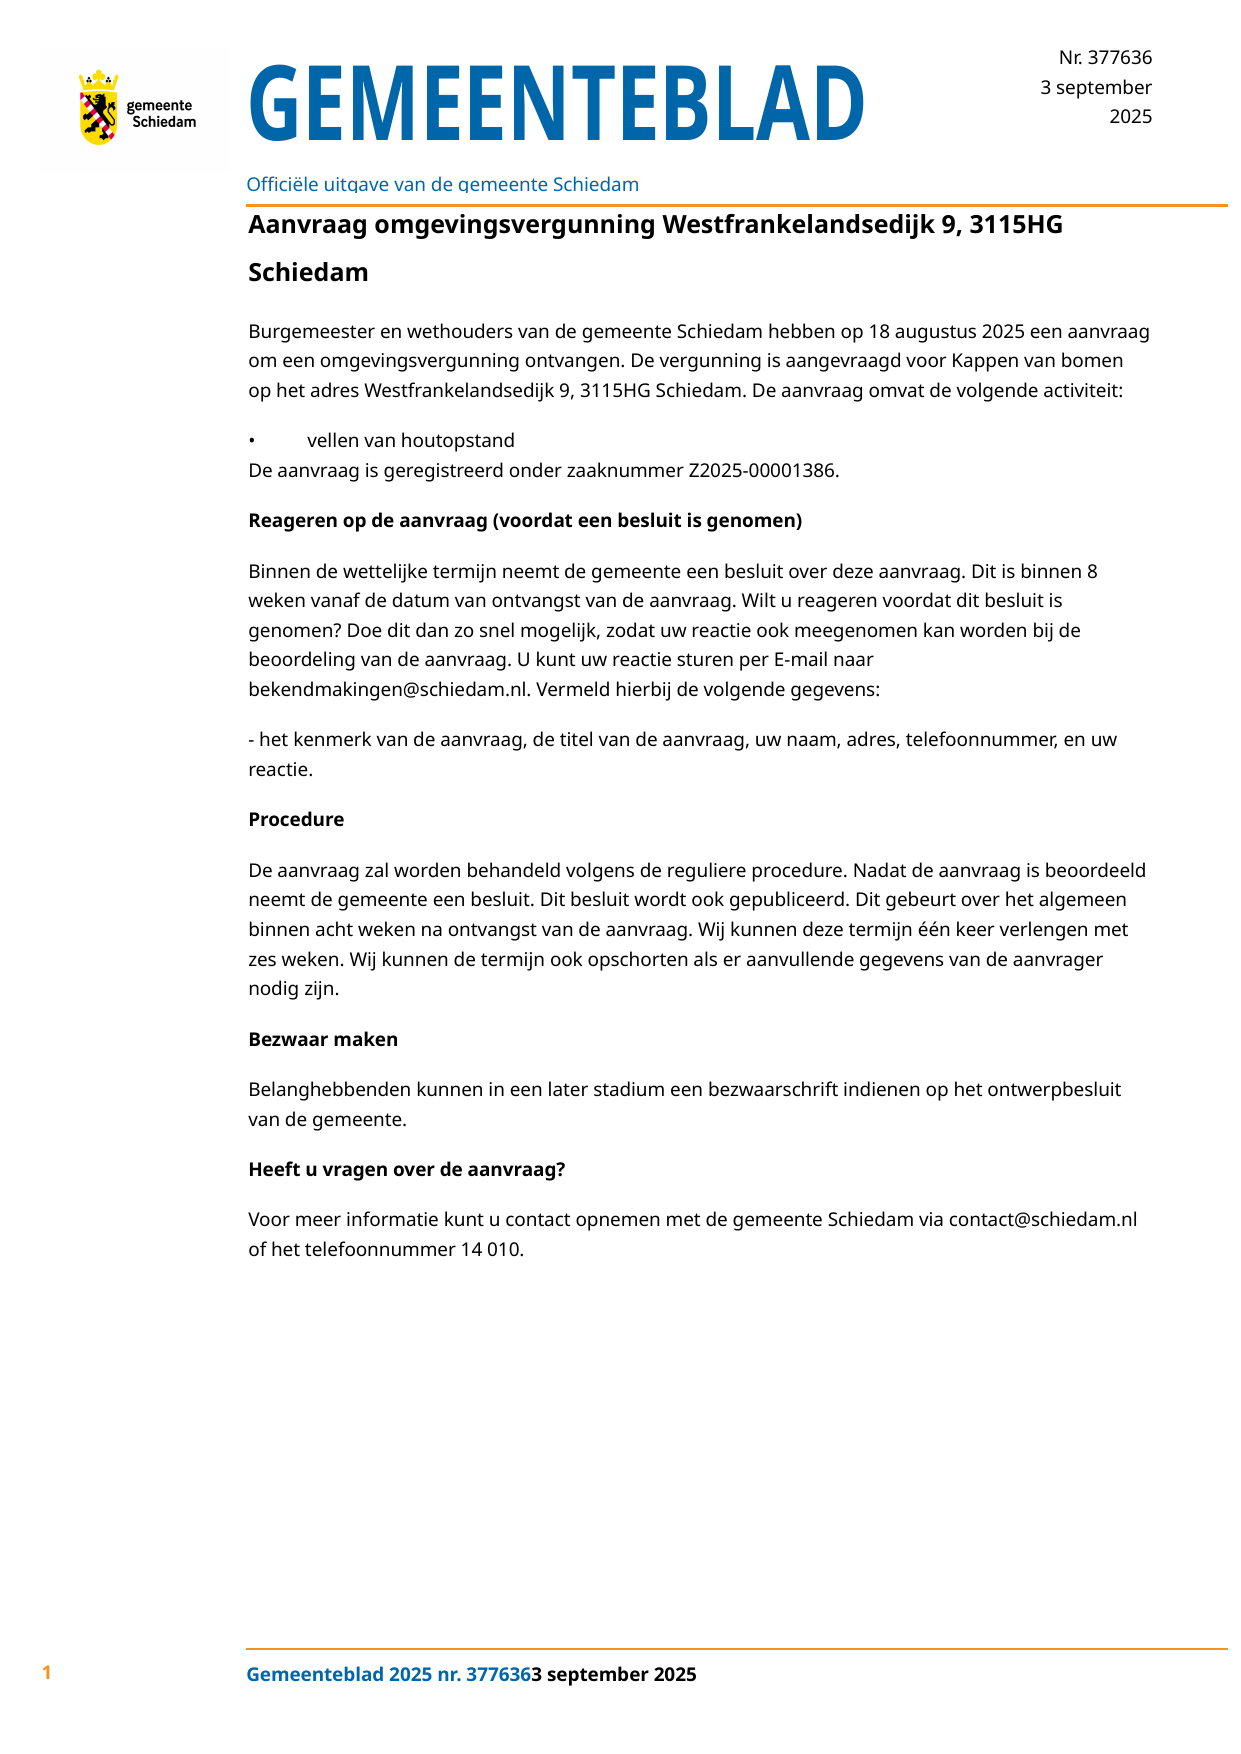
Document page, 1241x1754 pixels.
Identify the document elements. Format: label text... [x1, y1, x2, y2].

text Burgemeester en wethouders van de gemeente Schiedam hebben op 18 augustus 2025 een aanvraag om een omgevingsvergunning ontvangen. De vergunning is aangevraagd voor Kappen van bomen op het adres Westfrankelandsedijk 9, 3115HG Schiedam. De aanvraag omvat de volgende activiteit: [248, 318, 1152, 403]
text De aanvraag zal worden behandeld volgens de reguliere procedure. Nadat de aanvraag is beoordeeld neemt de gemeente een besluit. Dit besluit wordt ook gepubliceerd. Dit gebeurt over het algemeen binnen acht weken na ontvangst van de aanvraag. Wij kunnen deze termijn één keer verlengen met zes weken. Wij kunnen de termijn ook opschorten als er aanvullende gegevens van de aanvrager nodig zijn. [248, 857, 1152, 1001]
text Procedure [248, 807, 1152, 832]
text Voor meer informatie kunt u contact opnemen met de gemeente Schiedam via contact@schiedam.nl of het telefoonnummer 14 010. [248, 1207, 1152, 1262]
text Reageren op de aanvraag (voordat een besluit is genomen) [248, 507, 1152, 533]
text Bezwaar maken [248, 1026, 1152, 1052]
text Heeft u vragen over de aanvraag? [248, 1156, 1152, 1182]
text - het kenmerk van de aanvraag, de titel van de aanvraag, uw naam, adres, telefoonnummer, en uw reactie. [248, 727, 1152, 782]
list vellen van houtopstand [248, 427, 1152, 453]
text Aanvraag omgevingsvergunning Westfrankelandsedijk 9, 3115HG Schiedam [248, 207, 1152, 288]
text Binnen de wettelijke termijn neemt de gemeente een besluit over deze aanvraag. Dit is binnen 8 weken vanaf de datum van ontvangst van de aanvraag. Wilt u reageren voordat dit besluit is genomen? Doe dit dan zo snel mogelijk, zodat uw reactie ook meegenomen kan worden bij de beoordeling van de aanvraag. U kunt uw reactie sturen per E-mail naar bekendmakingen@schiedam.nl. Vermeld hierbij de volgende gegevens: [248, 558, 1152, 702]
text Belanghebbenden kunnen in een later stadium een bezwaarschrift indienen op het ontwerpbesluit van de gemeente. [248, 1076, 1152, 1132]
text De aanvraag is geregistreerd onder zaaknummer Z2025-00001386. [248, 457, 1152, 483]
picture [41, 47, 231, 172]
